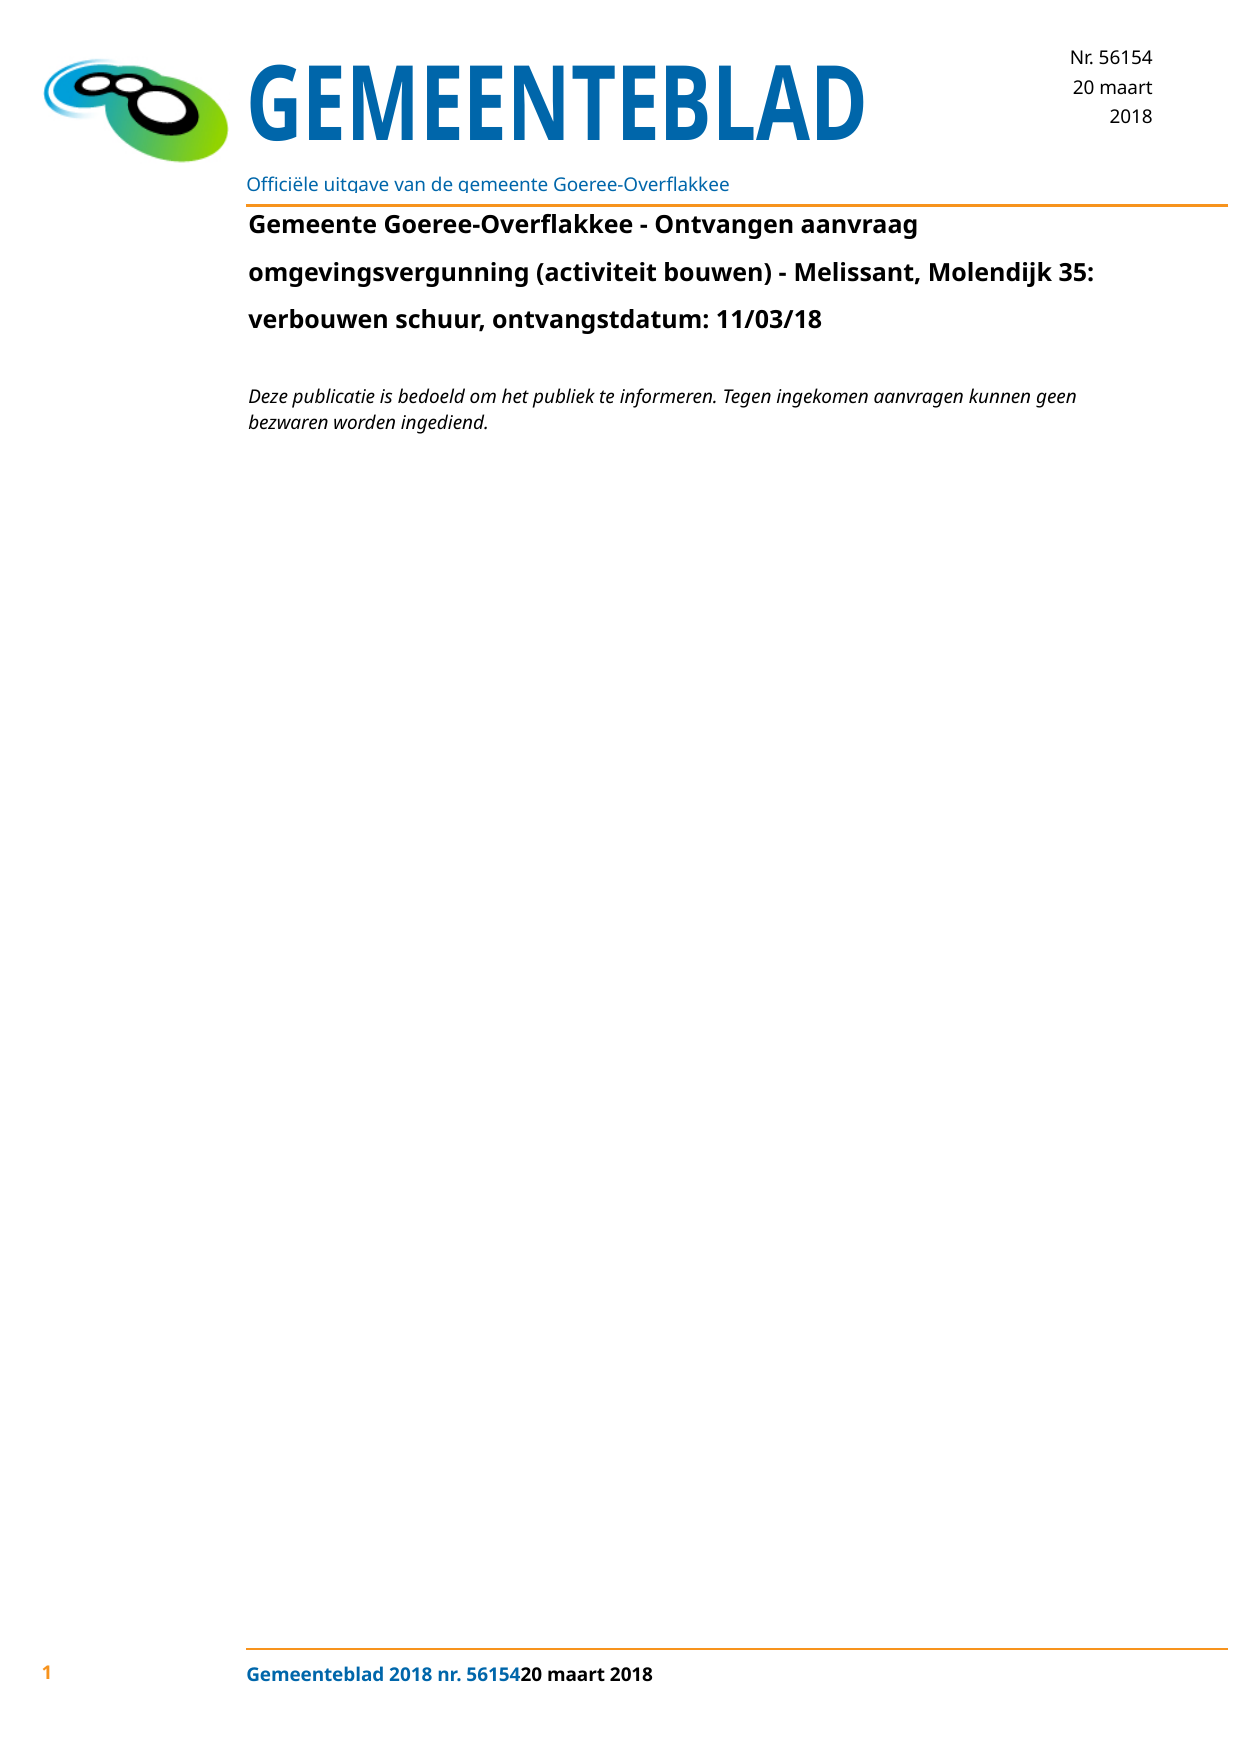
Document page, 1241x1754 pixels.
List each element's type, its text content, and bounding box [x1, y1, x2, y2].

text Deze publicatie is bedoeld om het publiek te informeren. Tegen ingekomen aanvragen kunnen geen bezwaren worden ingediend. [248, 384, 1152, 435]
picture [41, 47, 231, 172]
text Gemeente Goeree-Overflakkee - Ontvangen aanvraag omgevingsvergunning (activiteit bouwen) - Melissant, Molendijk 35: verbouwen schuur, ontvangstdatum: 11/03/18 [248, 207, 1152, 336]
